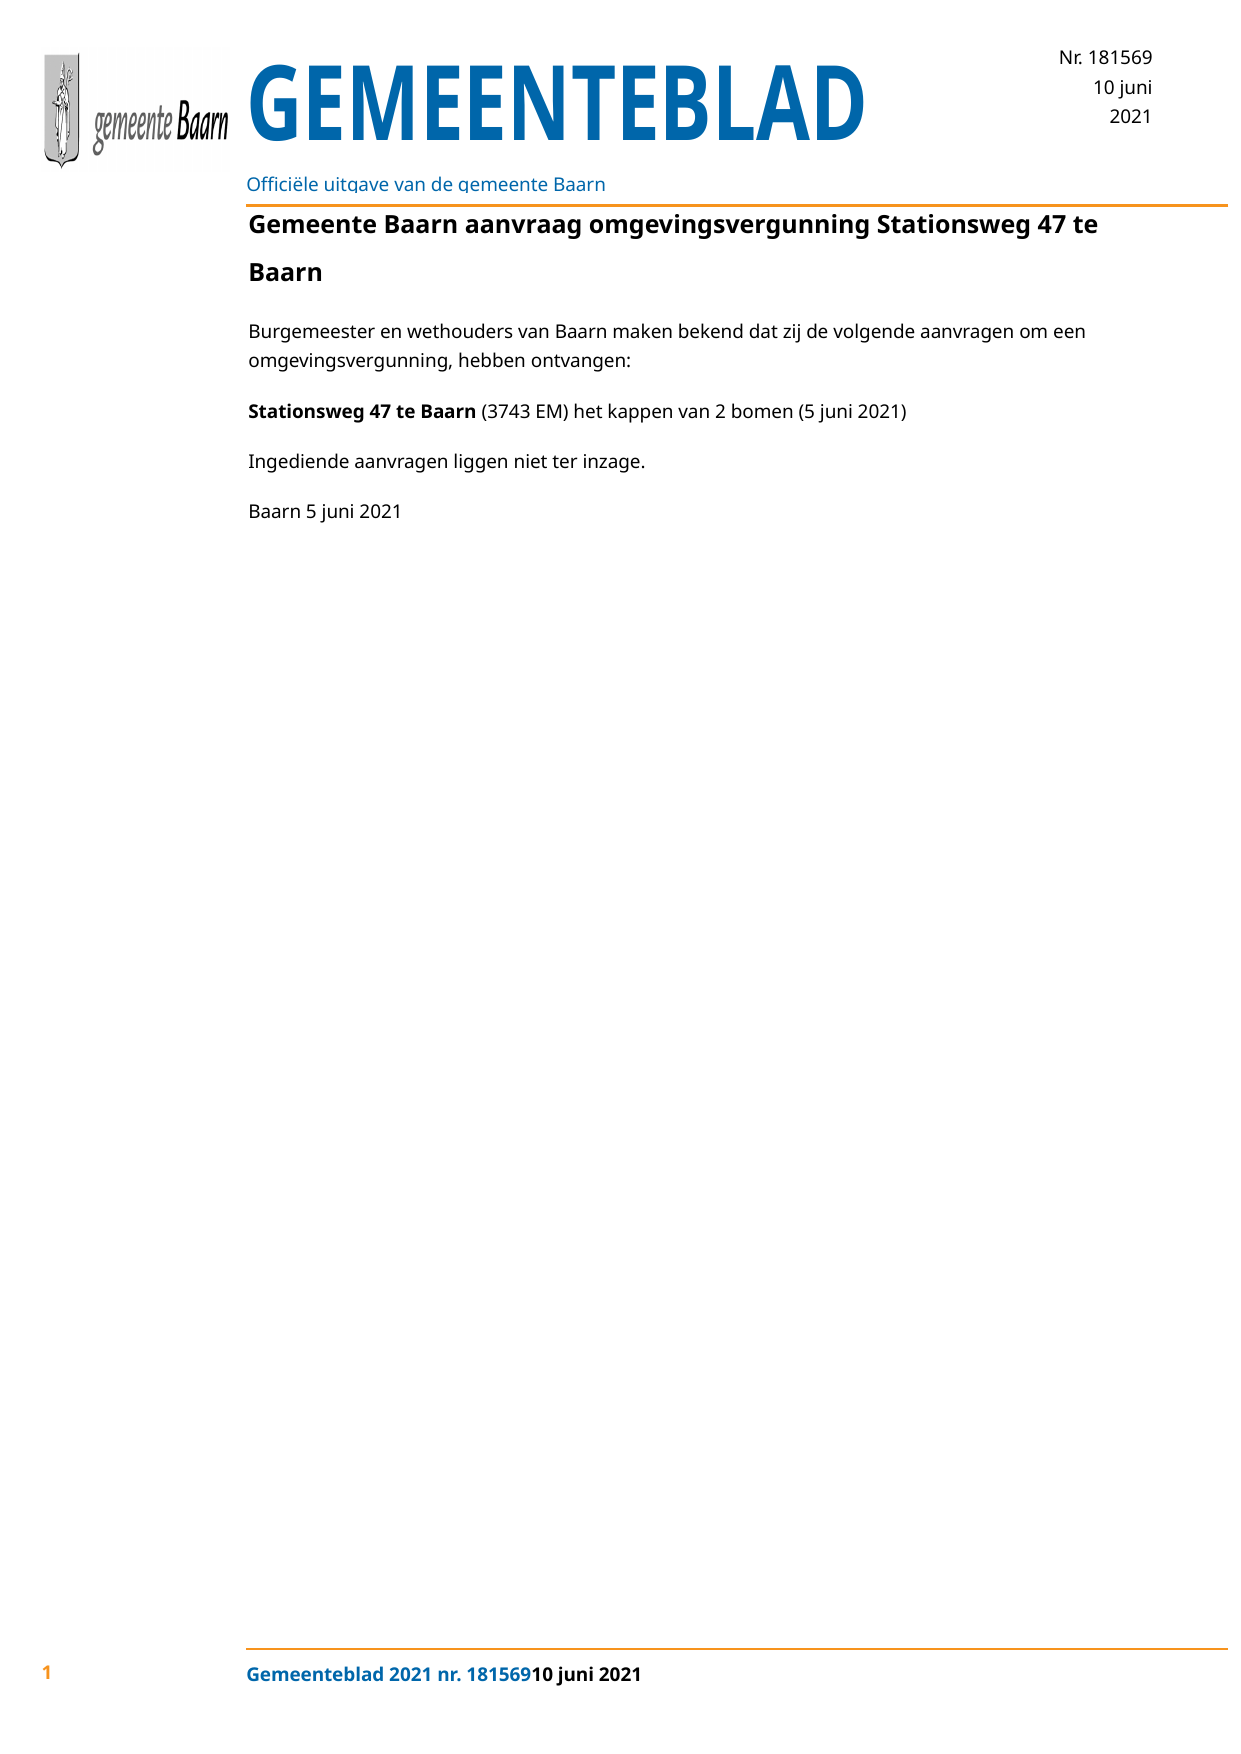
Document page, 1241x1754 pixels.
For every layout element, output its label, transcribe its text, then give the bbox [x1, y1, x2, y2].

text Burgemeester en wethouders van Baarn maken bekend dat zij de volgende aanvragen om een omgevingsvergunning, hebben ontvangen: [248, 318, 1152, 373]
text Baarn 5 juni 2021 [248, 499, 1152, 524]
text Ingediende aanvragen liggen niet ter inzage. [248, 448, 1152, 474]
picture [41, 47, 231, 172]
text Stationsweg 47 te Baarn (3743 EM) het kappen van 2 bomen (5 juni 2021) [248, 398, 1152, 424]
text Gemeente Baarn aanvraag omgevingsvergunning Stationsweg 47 te Baarn [248, 207, 1152, 288]
